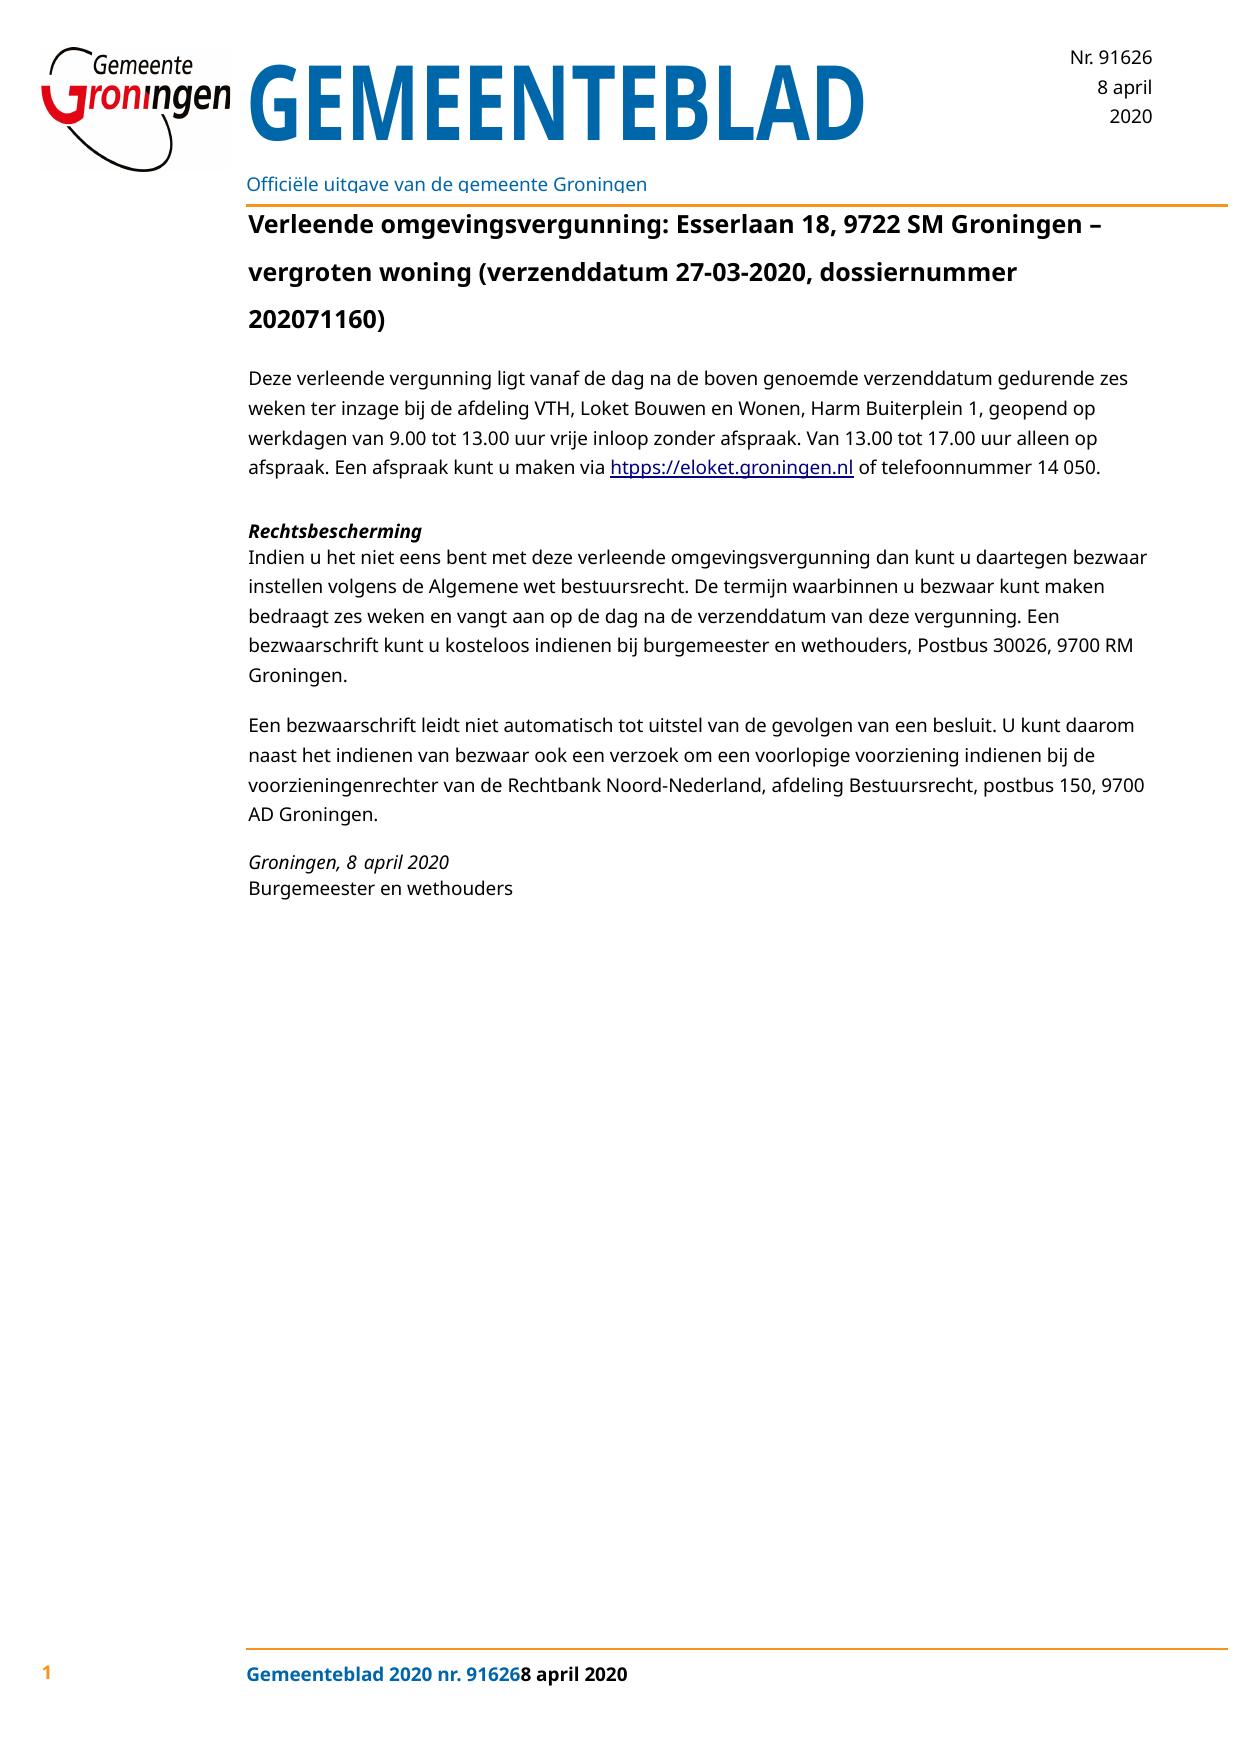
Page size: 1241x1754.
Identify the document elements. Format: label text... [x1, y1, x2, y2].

picture [41, 47, 231, 172]
text Indien u het niet eens bent met deze verleende omgevingsvergunning dan kunt u daartegen bezwaar instellen volgens de Algemene wet bestuursrecht. De termijn waarbinnen u bezwaar kunt maken bedraagt zes weken en vangt aan op de dag na de verzenddatum van deze vergunning. Een bezwaarschrift kunt u kosteloos indienen bij burgemeester en wethouders, Postbus 30026, 9700 RM Groningen. [248, 544, 1152, 688]
text Deze verleende vergunning ligt vanaf de dag na de boven genoemde verzenddatum gedurende zes weken ter inzage bij de afdeling VTH, Loket Bouwen en Wonen, Harm Buiterplein 1, geopend op werkdagen van 9.00 tot 13.00 uur vrije inloop zonder afspraak. Van 13.00 tot 17.00 uur alleen op afspraak. Een afspraak kunt u maken via htpps://eloket.groningen.nl of telefoonnummer 14 050. [248, 366, 1152, 480]
text Groningen, 8 april 2020 [248, 849, 1152, 875]
text Een bezwaarschrift leidt niet automatisch tot uitstel van de gevolgen van een besluit. U kunt daarom naast het indienen van bezwaar ook een verzoek om een voorlopige voorziening indienen bij de voorzieningenrechter van de Rechtbank Noord-Nederland, afdeling Bestuursrecht, postbus 150, 9700 AD Groningen. [248, 713, 1152, 827]
text Rechtsbescherming [248, 518, 1152, 544]
text Burgemeester en wethouders [248, 875, 1152, 901]
text Verleende omgevingsvergunning: Esserlaan 18, 9722 SM Groningen – vergroten woning (verzenddatum 27-03-2020, dossiernummer 202071160) [248, 207, 1152, 336]
